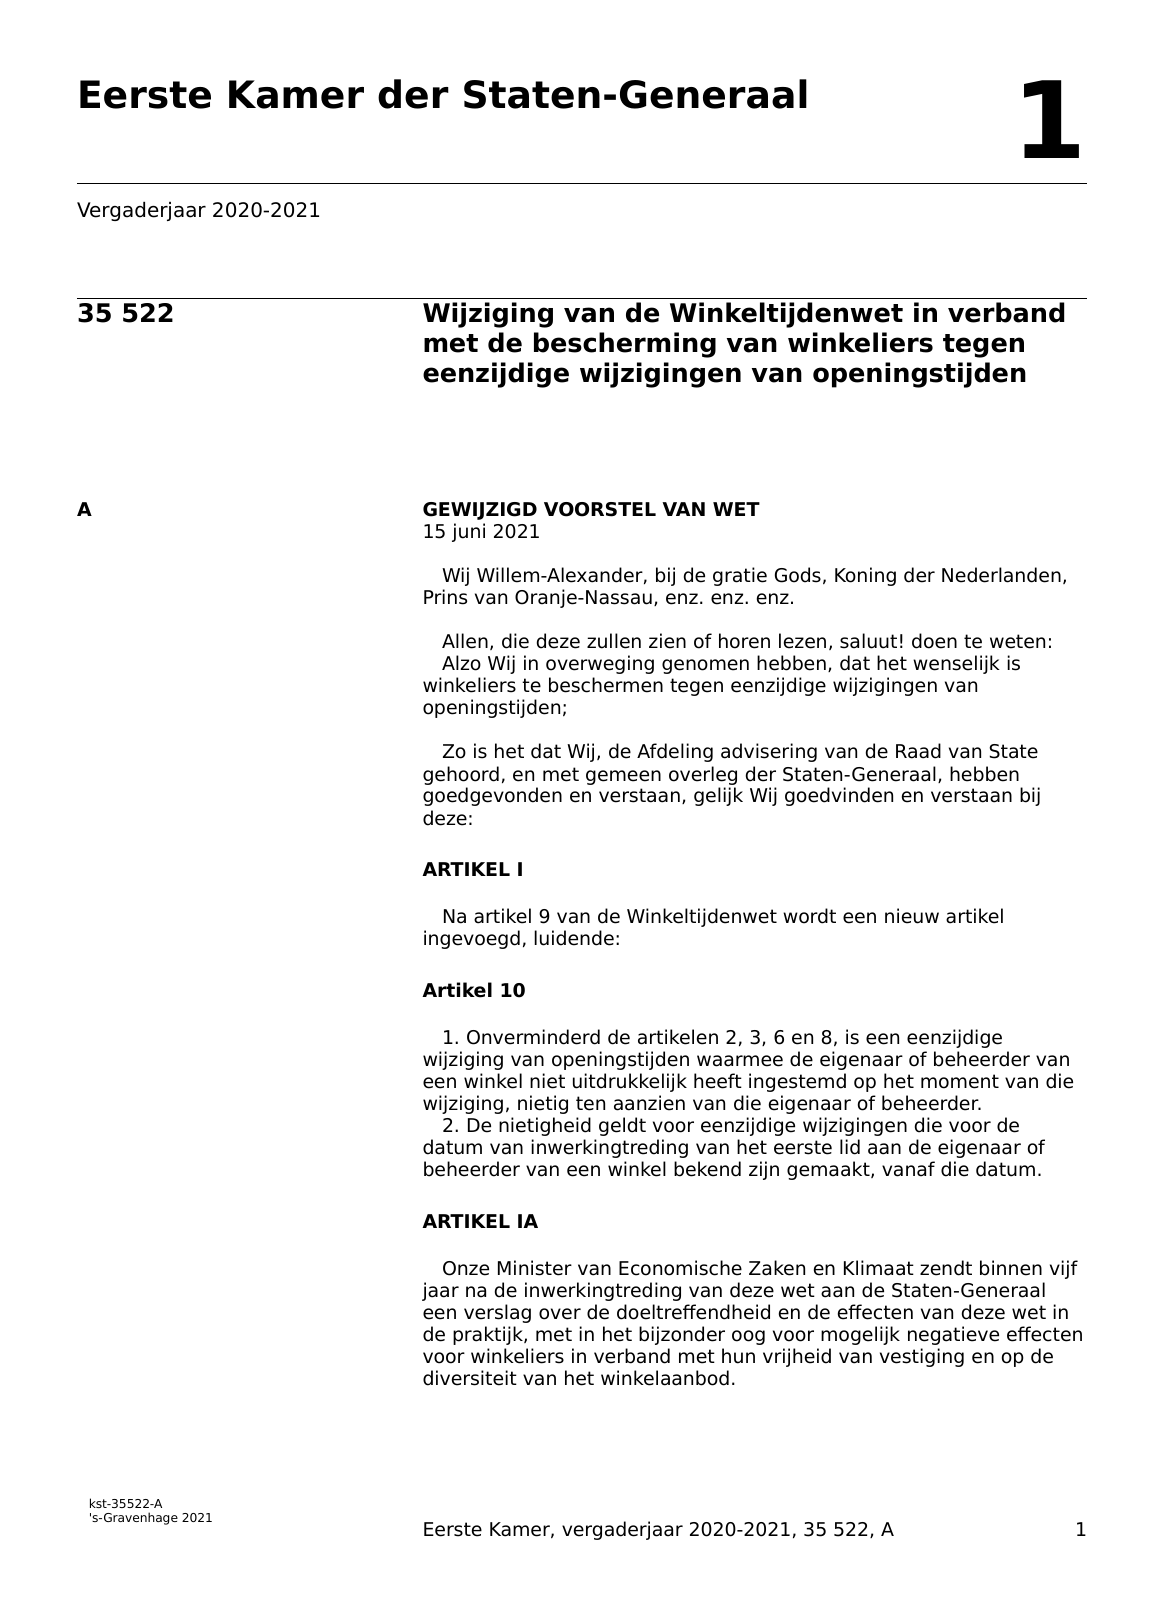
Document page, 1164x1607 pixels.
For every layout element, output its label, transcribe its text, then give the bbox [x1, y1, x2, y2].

table_cell Vergaderjaar 2020-2021 [77, 184, 1087, 298]
text kst-35522-A [88, 1497, 323, 1511]
text Onze Minister van Economische Zaken en Klimaat zendt binnen vijf jaar na de inwerkingtreding van deze wet aan de Staten-Generaal een verslag over de doeltreffendheid en de effecten van deze wet in de praktijk, met in het bijzonder oog voor mogelijk negatieve effecten voor winkeliers in verband met hun vrijheid van vestiging en op de diversiteit van het winkelaanbod. [422, 1258, 1087, 1390]
table_header 1 [886, 59, 1087, 183]
text Alzo Wij in overweging genomen hebben, dat het wenselijk is winkeliers te beschermen tegen eenzijdige wijzigingen van openingstijden; [422, 653, 1087, 719]
subtitle ARTIKEL I [422, 859, 1087, 881]
text 1. Onverminderd de artikelen 2, 3, 6 en 8, is een eenzijdige wijziging van openingstijden waarmee de eigenaar of beheerder van een winkel niet uitdrukkelijk heeft ingestemd op het moment van die wijziging, nietig ten aanzien van die eigenaar of beheerder. [422, 1027, 1087, 1115]
text Zo is het dat Wij, de Afdeling advisering van de Raad van State gehoord, en met gemeen overleg der Staten-Generaal, hebben goedgevonden en verstaan, gelijk Wij goedvinden en verstaan bij deze: [422, 741, 1087, 829]
subtitle 35 522 Wijziging van de Winkeltijdenwet in verband met de bescherming van winkeliers tegen eenzijdige wijzigingen van openingstijden [77, 299, 1087, 388]
text Allen, die deze zullen zien of horen lezen, saluut! doen te weten: [422, 631, 1087, 653]
text 15 juni 2021 [422, 521, 1087, 543]
subtitle A GEWIJZIGD VOORSTEL VAN WET [77, 499, 1087, 521]
table_header Eerste Kamer der Staten-Generaal [77, 59, 886, 183]
text 2. De nietigheid geldt voor eenzijdige wijzigingen die voor de datum van inwerkingtreding van het eerste lid aan de eigenaar of beheerder van een winkel bekend zijn gemaakt, vanaf die datum. [422, 1115, 1087, 1181]
subtitle ARTIKEL IA [422, 1211, 1087, 1233]
subtitle Artikel 10 [422, 980, 1087, 1002]
text 's-Gravenhage 2021 [88, 1511, 323, 1525]
text Wij Willem-Alexander, bij de gratie Gods, Koning der Nederlanden, Prins van Oranje-Nassau, enz. enz. enz. [422, 565, 1087, 609]
text Na artikel 9 van de Winkeltijdenwet wordt een nieuw artikel ingevoegd, luidende: [422, 906, 1087, 950]
